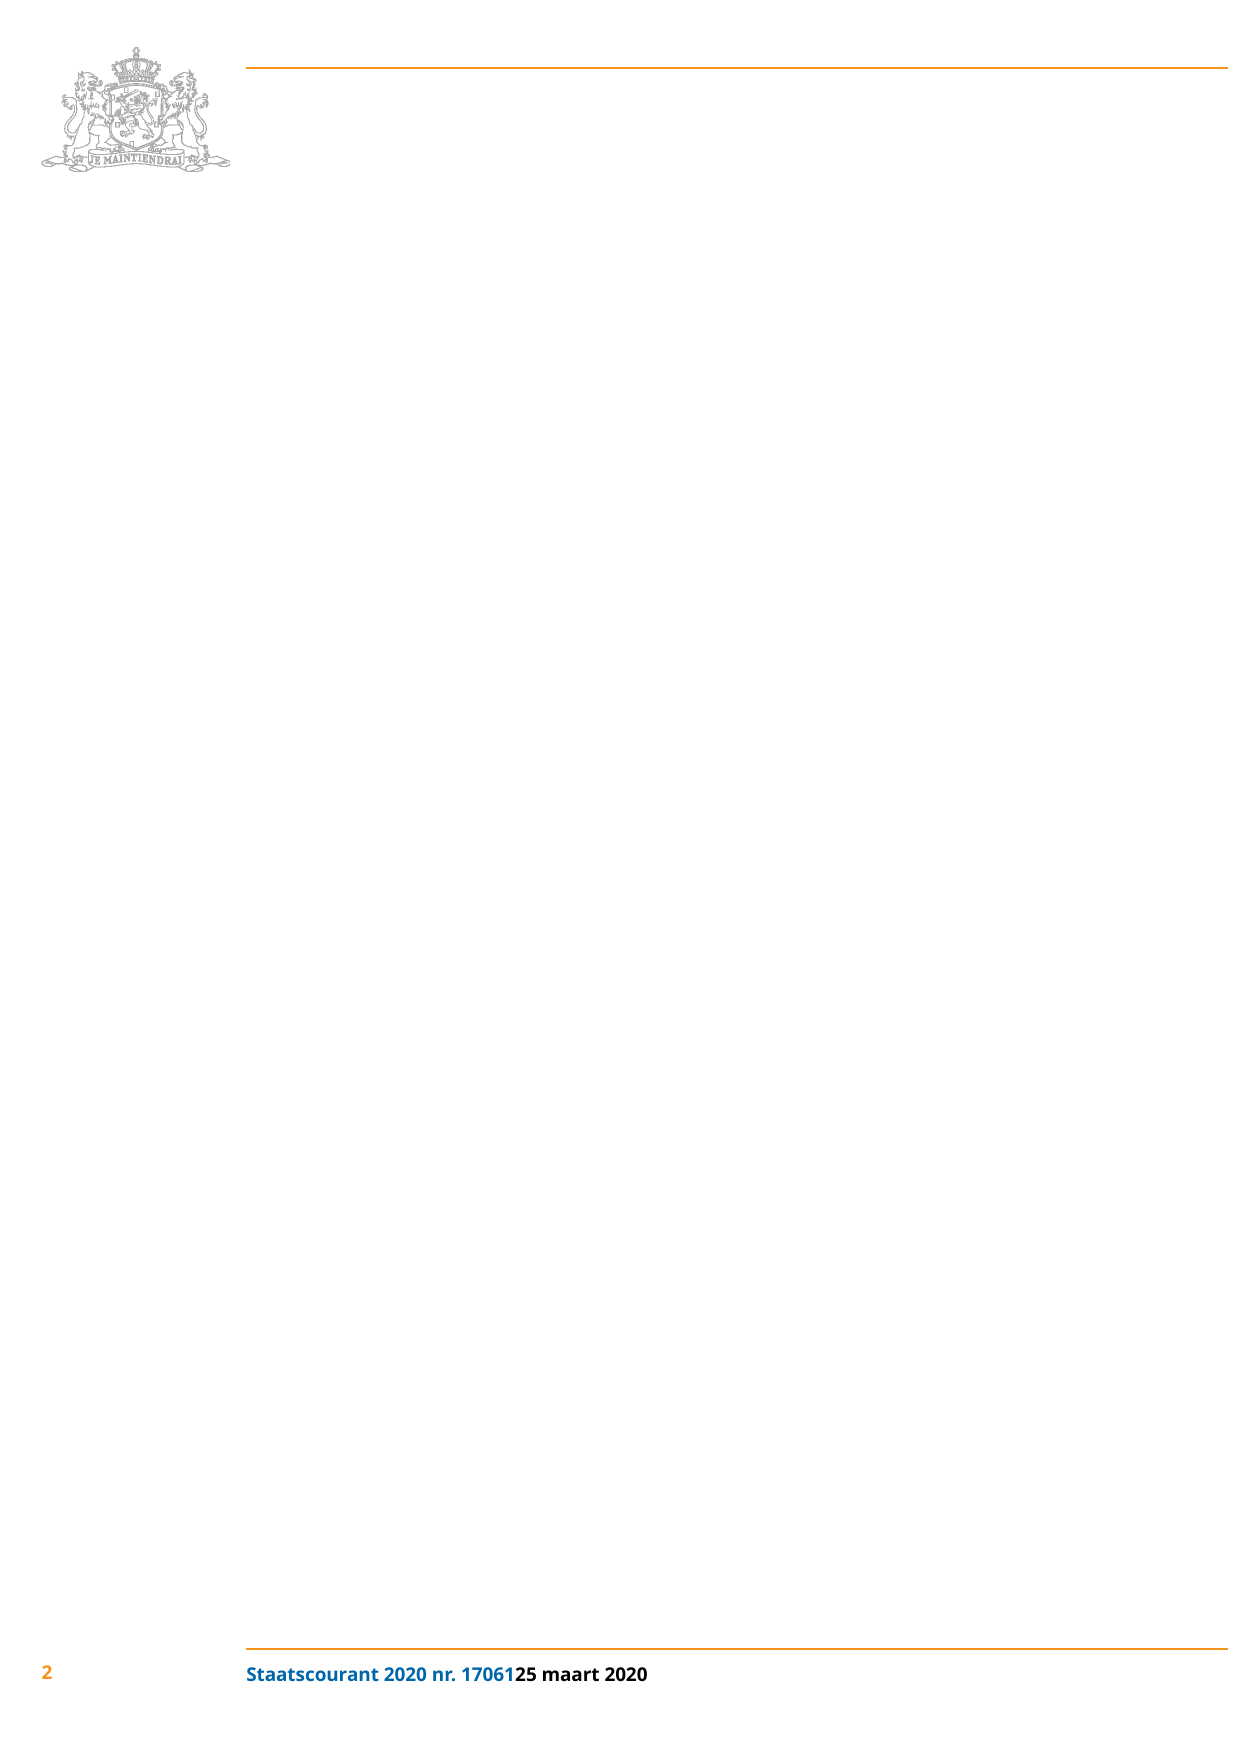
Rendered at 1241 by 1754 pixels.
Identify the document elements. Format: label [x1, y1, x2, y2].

picture [41, 47, 231, 172]
